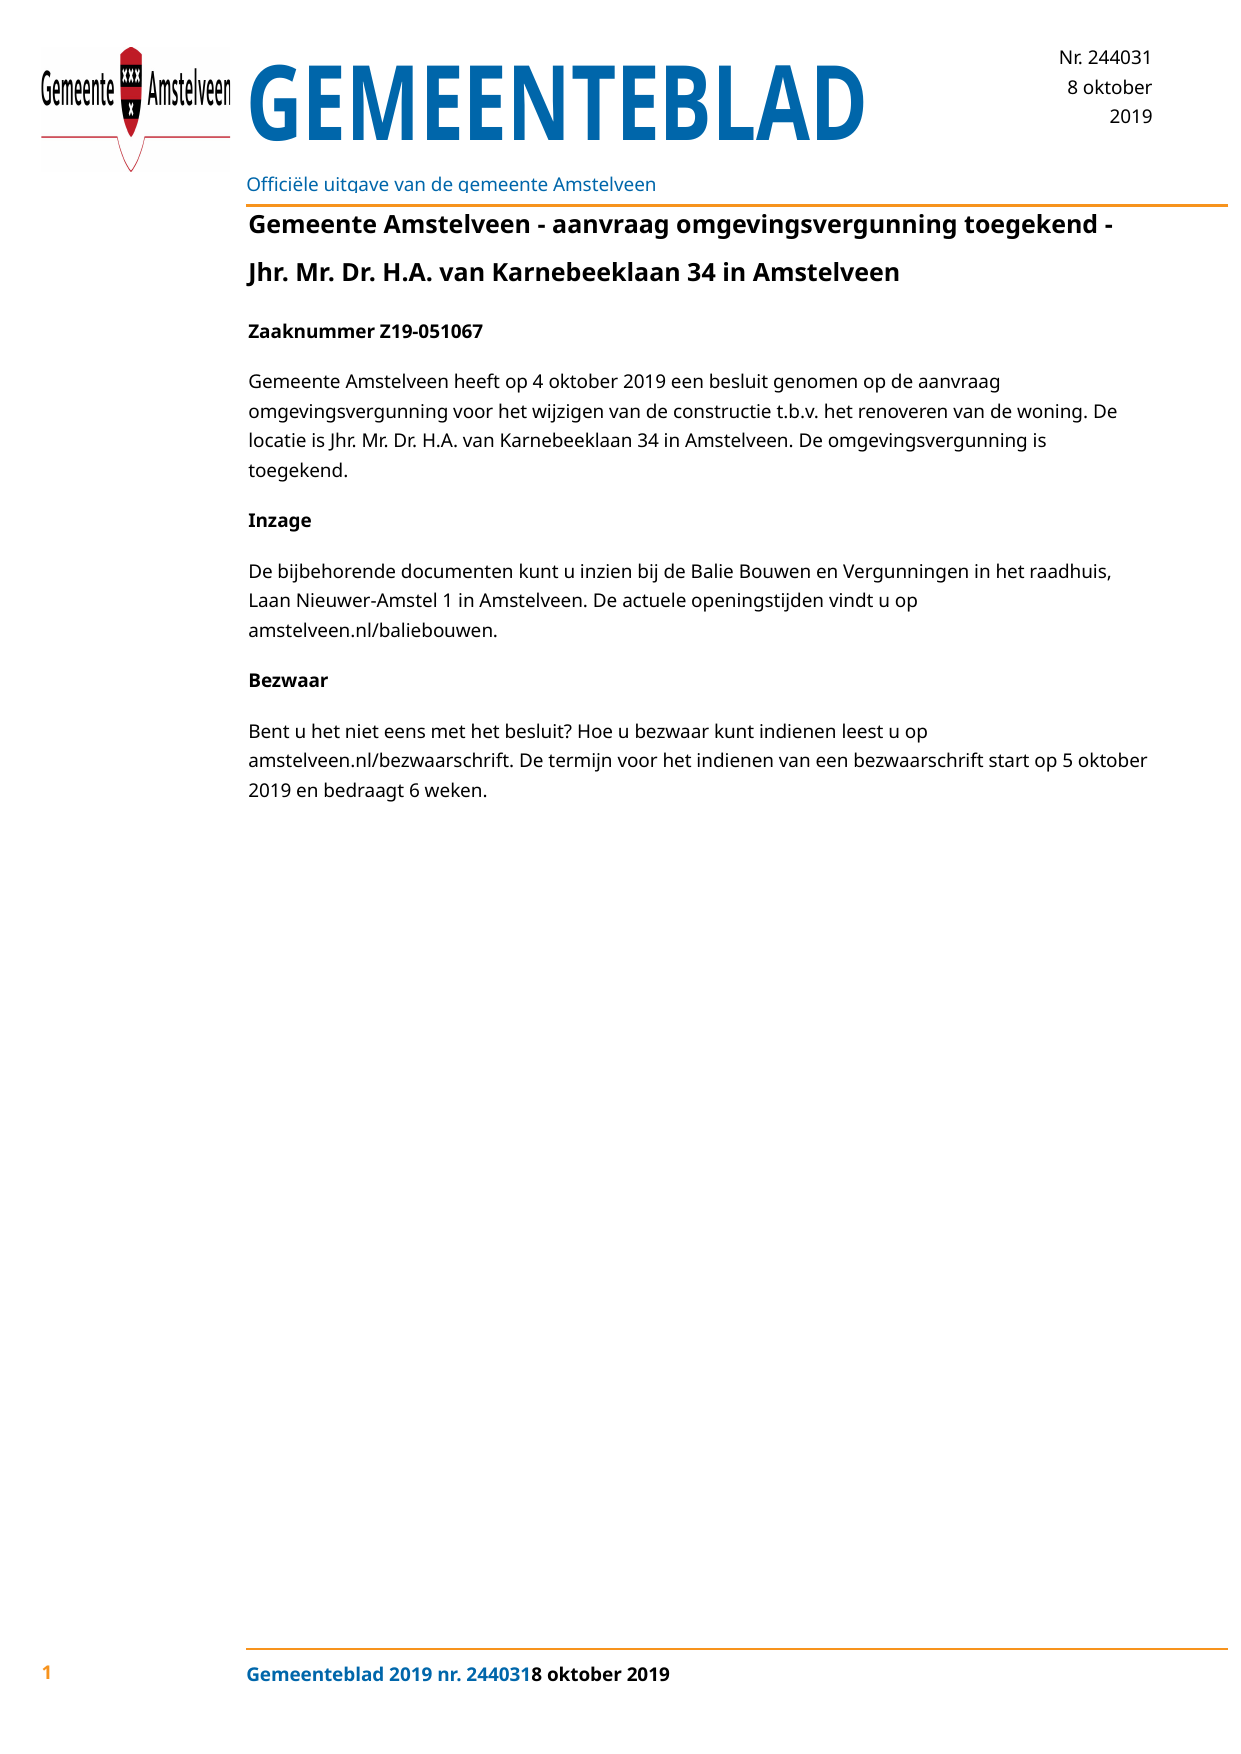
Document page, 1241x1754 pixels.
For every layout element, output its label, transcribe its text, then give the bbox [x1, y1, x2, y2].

text Bezwaar [248, 667, 1152, 693]
text Gemeente Amstelveen heeft op 4 oktober 2019 een besluit genomen op de aanvraag omgevingsvergunning voor het wijzigen van de constructie t.b.v. het renoveren van de woning. De locatie is Jhr. Mr. Dr. H.A. van Karnebeeklaan 34 in Amstelveen. De omgevingsvergunning is toegekend. [248, 368, 1152, 483]
text Zaaknummer Z19-051067 [248, 318, 1152, 344]
text Bent u het niet eens met het besluit? Hoe u bezwaar kunt indienen leest u op amstelveen.nl/bezwaarschrift. De termijn voor het indienen van een bezwaarschrift start op 5 oktober 2019 en bedraagt 6 weken. [248, 718, 1152, 803]
picture [41, 47, 231, 172]
text De bijbehorende documenten kunt u inzien bij de Balie Bouwen en Vergunningen in het raadhuis, Laan Nieuwer-Amstel 1 in Amstelveen. De actuele openingstijden vindt u op amstelveen.nl/baliebouwen. [248, 558, 1152, 643]
text Gemeente Amstelveen - aanvraag omgevingsvergunning toegekend - Jhr. Mr. Dr. H.A. van Karnebeeklaan 34 in Amstelveen [248, 207, 1152, 288]
text Inzage [248, 507, 1152, 533]
